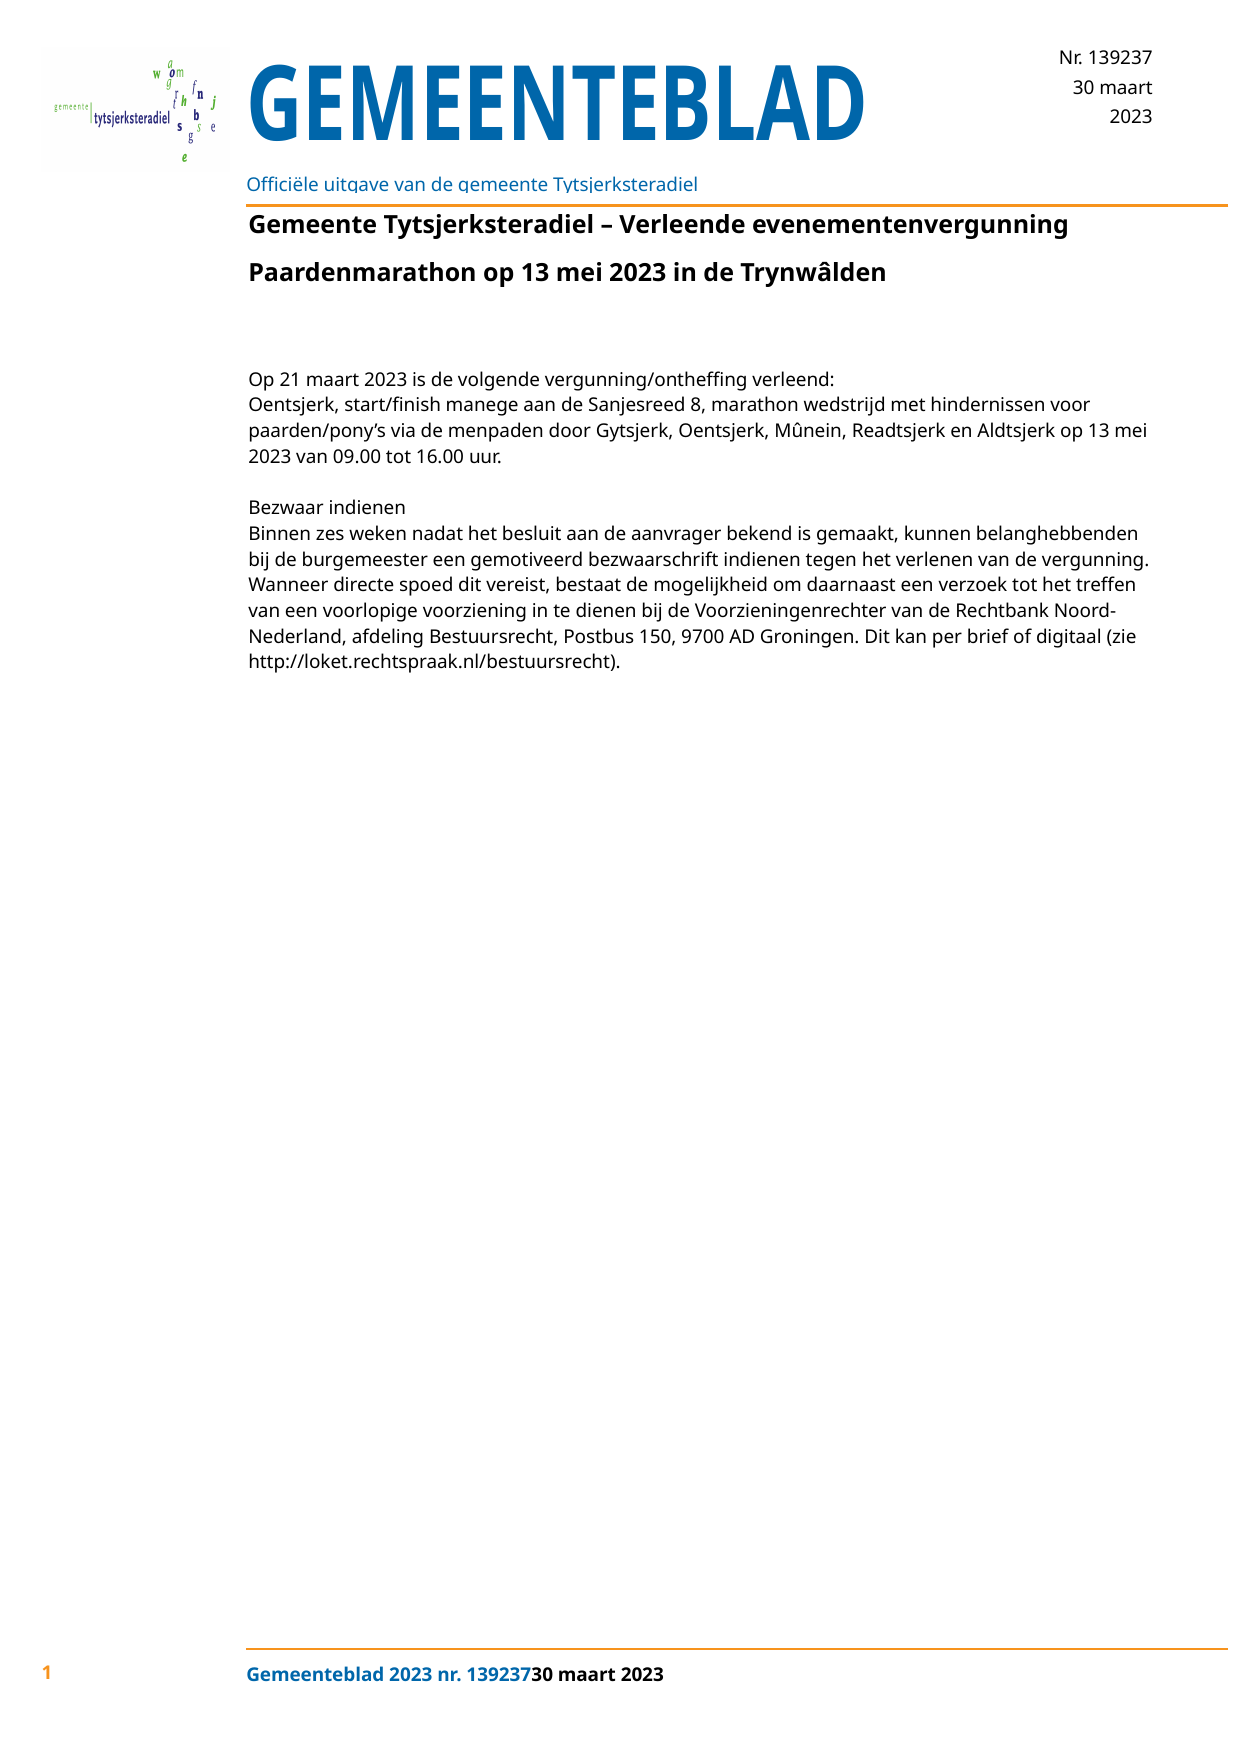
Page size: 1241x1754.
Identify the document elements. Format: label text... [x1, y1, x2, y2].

text Op 21 maart 2023 is de volgende vergunning/ontheffing verleend: [248, 366, 1152, 391]
text Bezwaar indienen [248, 494, 1152, 520]
picture [41, 47, 231, 172]
text Gemeente Tytsjerksteradiel – Verleende evenementenvergunning Paardenmarathon op 13 mei 2023 in de Trynwâlden [248, 207, 1152, 288]
text Oentsjerk, start/finish manege aan de Sanjesreed 8, marathon wedstrijd met hindernissen voor paarden/pony’s via de menpaden door Gytsjerk, Oentsjerk, Mûnein, Readtsjerk en Aldtsjerk op 13 mei 2023 van 09.00 tot 16.00 uur. [248, 391, 1152, 469]
text Binnen zes weken nadat het besluit aan de aanvrager bekend is gemaakt, kunnen belanghebbenden bij de burgemeester een gemotiveerd bezwaarschrift indienen tegen het verlenen van de vergunning. Wanneer directe spoed dit vereist, bestaat de mogelijkheid om daarnaast een verzoek tot het treffen van een voorlopige voorziening in te dienen bij de Voorzieningenrechter van de Rechtbank Noord-Nederland, afdeling Bestuursrecht, Postbus 150, 9700 AD Groningen. Dit kan per brief of digitaal (zie http://loket.rechtspraak.nl/bestuursrecht). [248, 520, 1152, 674]
